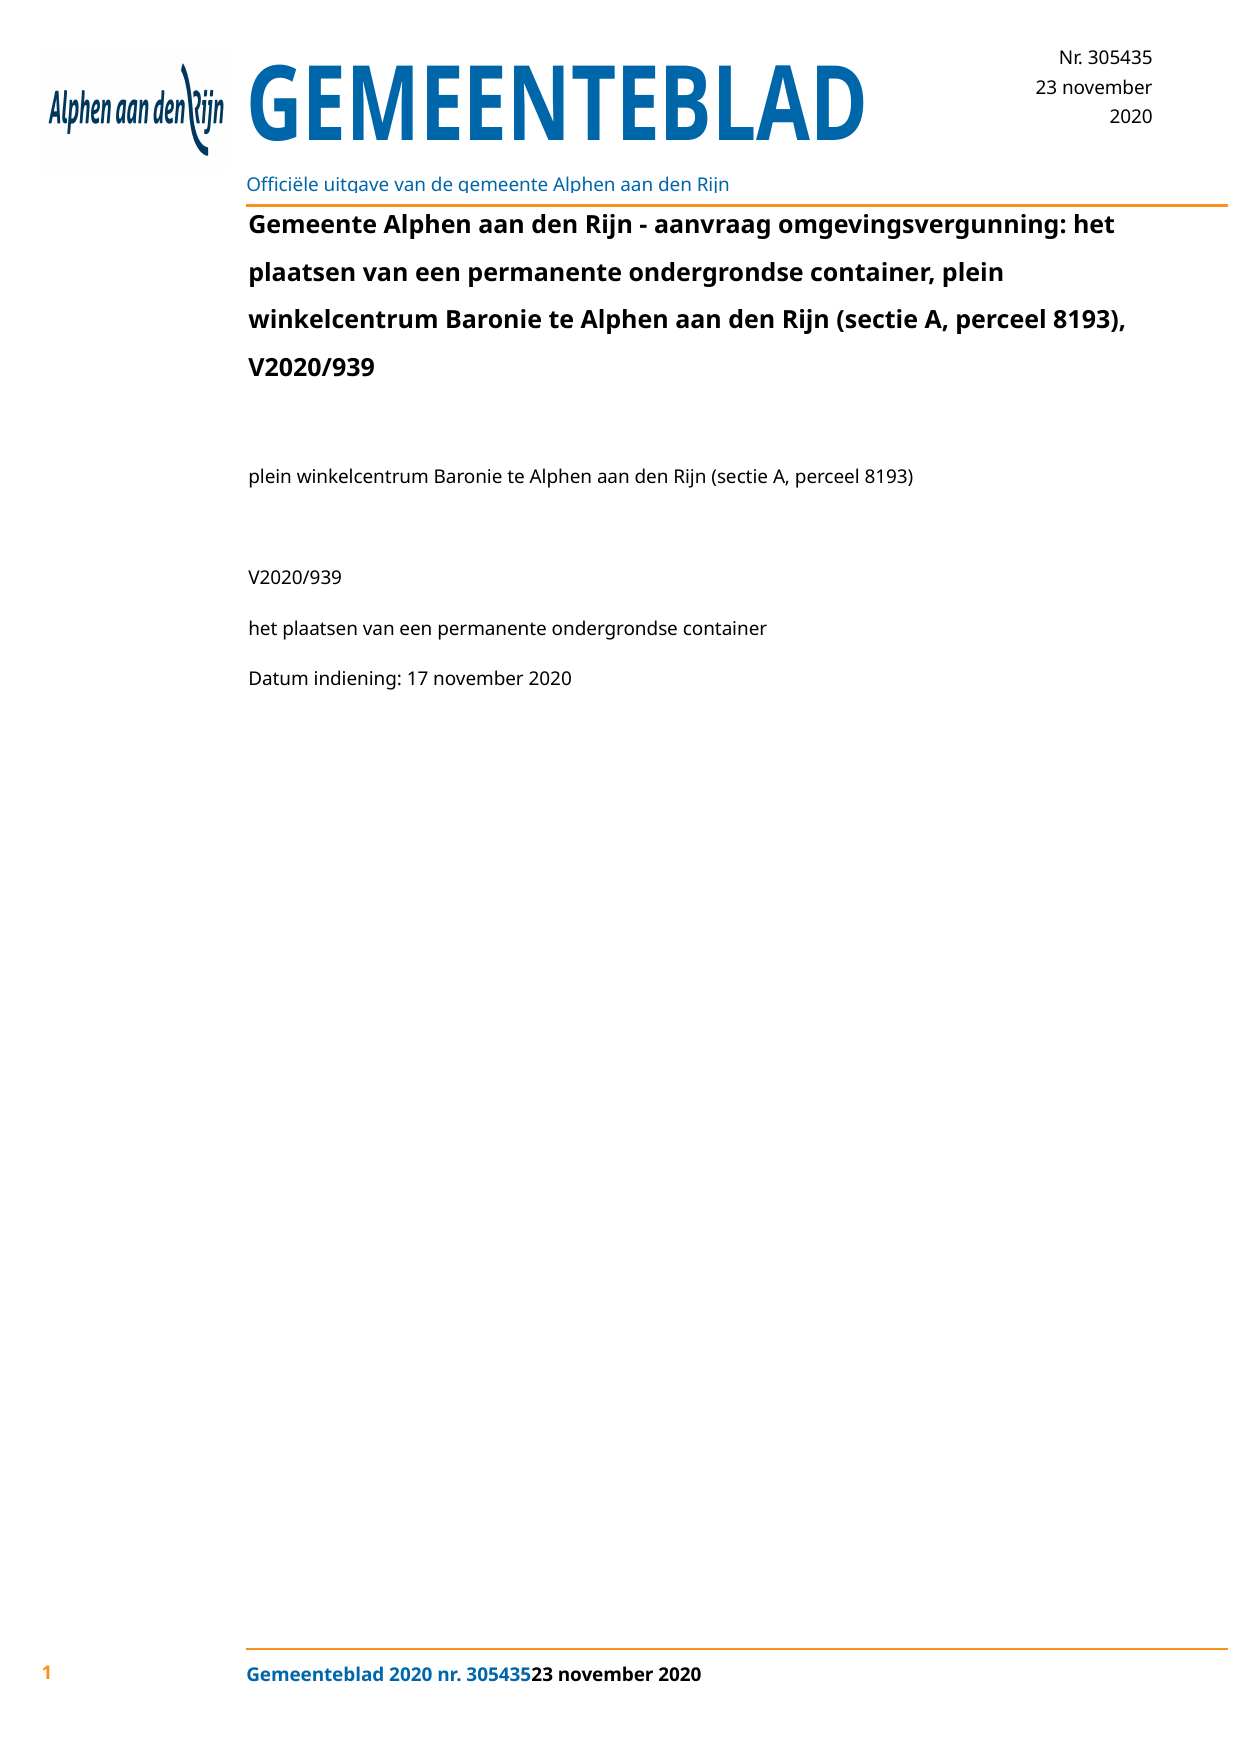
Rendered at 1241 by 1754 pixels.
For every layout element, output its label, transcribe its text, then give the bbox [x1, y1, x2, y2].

picture [41, 47, 231, 172]
text Datum indiening: 17 november 2020 [248, 665, 1152, 691]
text V2020/939 [248, 564, 1152, 590]
text het plaatsen van een permanente ondergrondse container [248, 615, 1152, 641]
text plein winkelcentrum Baronie te Alphen aan den Rijn (sectie A, perceel 8193) [248, 463, 1152, 489]
text Gemeente Alphen aan den Rijn - aanvraag omgevingsvergunning: het plaatsen van een permanente ondergrondse container, plein winkelcentrum Baronie te Alphen aan den Rijn (sectie A, perceel 8193), V2020/939 [248, 207, 1152, 384]
